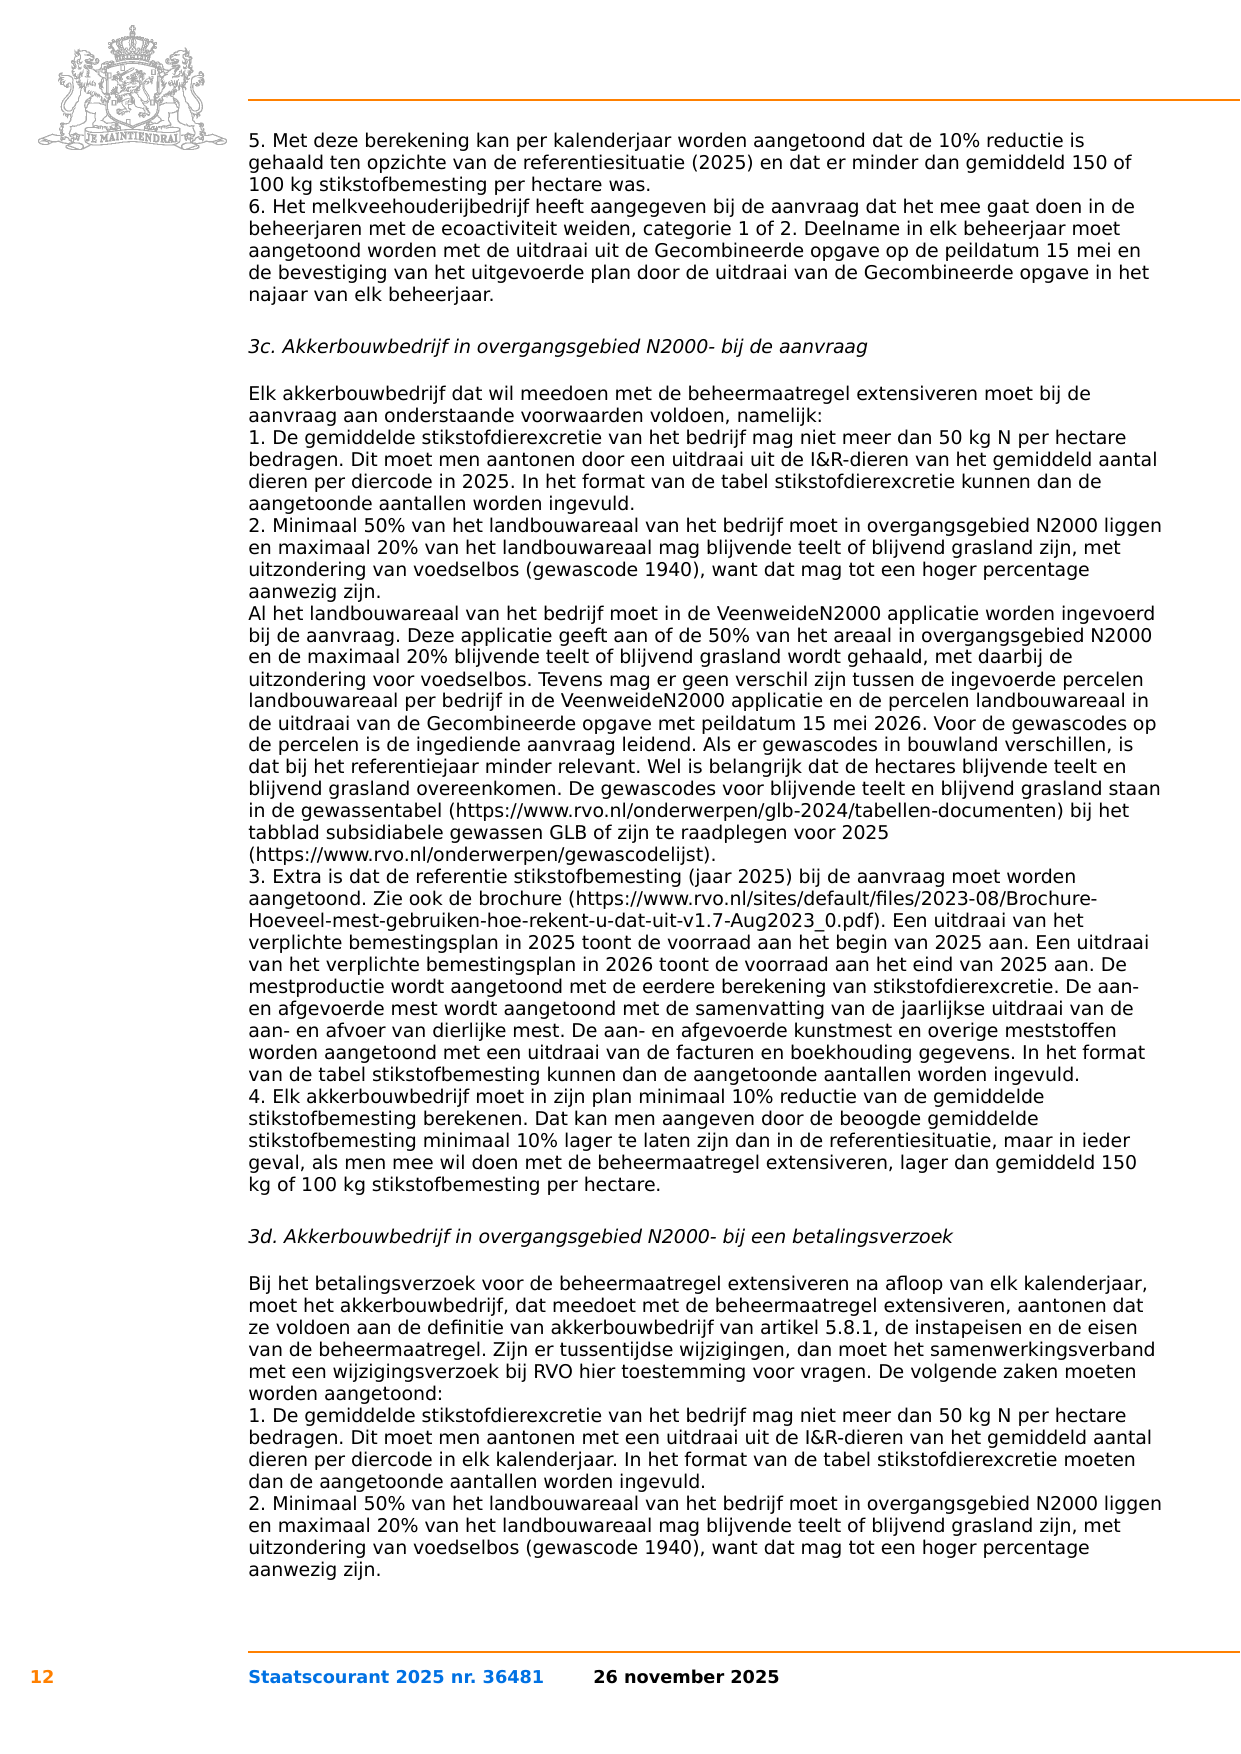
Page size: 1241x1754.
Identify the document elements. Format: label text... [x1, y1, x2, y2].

text Al het landbouwareaal van het bedrijf moet in de VeenweideN2000 applicatie worden ingevoerd bij de aanvraag. Deze applicatie geeft aan of de 50% van het areaal in overgangsgebied N2000 en de maximaal 20% blijvende teelt of blijvend grasland wordt gehaald, met daarbij de uitzondering voor voedselbos. Tevens mag er geen verschil zijn tussen de ingevoerde percelen landbouwareaal per bedrijf in de VeenweideN2000 applicatie en de percelen landbouwareaal in de uitdraai van de Gecombineerde opgave met peildatum 15 mei 2026. Voor de gewascodes op de percelen is de ingediende aanvraag leidend. Als er gewascodes in bouwland verschillen, is dat bij het referentiejaar minder relevant. Wel is belangrijk dat de hectares blijvende teelt en blijvend grasland overeenkomen. De gewascodes voor blijvende teelt en blijvend grasland staan in de gewassentabel (https://www.rvo.nl/onderwerpen/glb-2024/tabellen-documenten) bij het tabblad subsidiabele gewassen GLB of zijn te raadplegen voor 2025 (https://www.rvo.nl/onderwerpen/gewascodelijst). [248, 602, 1163, 866]
text Elk akkerbouwbedrijf dat wil meedoen met de beheermaatregel extensiveren moet bij de aanvraag aan onderstaande voorwaarden voldoen, namelijk: [248, 383, 1163, 427]
text Bij het betalingsverzoek voor de beheermaatregel extensiveren na afloop van elk kalenderjaar, moet het akkerbouwbedrijf, dat meedoet met de beheermaatregel extensiveren, aantonen dat ze voldoen aan de definitie van akkerbouwbedrijf van artikel 5.8.1, de instapeisen en de eisen van de beheermaatregel. Zijn er tussentijdse wijzigingen, dan moet het samenwerkingsverband met een wijzigingsverzoek bij RVO hier toestemming voor vragen. De volgende zaken moeten worden aangetoond: [248, 1273, 1163, 1405]
subtitle 3c. Akkerbouwbedrijf in overgangsgebied N2000- bij de aanvraag [248, 336, 1163, 358]
text 5. Met deze berekening kan per kalenderjaar worden aangetoond dat de 10% reductie is gehaald ten opzichte van de referentiesituatie (2025) en dat er minder dan gemiddeld 150 of 100 kg stikstofbemesting per hectare was. [248, 130, 1163, 196]
text 2. Minimaal 50% van het landbouwareaal van het bedrijf moet in overgangsgebied N2000 liggen en maximaal 20% van het landbouwareaal mag blijvende teelt of blijvend grasland zijn, met uitzondering van voedselbos (gewascode 1940), want dat mag tot een hoger percentage aanwezig zijn. [248, 1493, 1163, 1581]
text 4. Elk akkerbouwbedrijf moet in zijn plan minimaal 10% reductie van de gemiddelde stikstofbemesting berekenen. Dat kan men aangeven door de beoogde gemiddelde stikstofbemesting minimaal 10% lager te laten zijn dan in de referentiesituatie, maar in ieder geval, als men mee wil doen met de beheermaatregel extensiveren, lager dan gemiddeld 150 kg of 100 kg stikstofbemesting per hectare. [248, 1086, 1163, 1196]
subtitle 3d. Akkerbouwbedrijf in overgangsgebied N2000- bij een betalingsverzoek [248, 1226, 1163, 1248]
text 2. Minimaal 50% van het landbouwareaal van het bedrijf moet in overgangsgebied N2000 liggen en maximaal 20% van het landbouwareaal mag blijvende teelt of blijvend grasland zijn, met uitzondering van voedselbos (gewascode 1940), want dat mag tot een hoger percentage aanwezig zijn. [248, 514, 1163, 602]
text 6. Het melkveehouderijbedrijf heeft aangegeven bij de aanvraag dat het mee gaat doen in de beheerjaren met de ecoactiviteit weiden, categorie 1 of 2. Deelname in elk beheerjaar moet aangetoond worden met de uitdraai uit de Gecombineerde opgave op de peildatum 15 mei en de bevestiging van het uitgevoerde plan door de uitdraai van de Gecombineerde opgave in het najaar van elk beheerjaar. [248, 196, 1163, 306]
text 1. De gemiddelde stikstofdierexcretie van het bedrijf mag niet meer dan 50 kg N per hectare bedragen. Dit moet men aantonen met een uitdraai uit de I&R-dieren van het gemiddeld aantal dieren per diercode in elk kalenderjaar. In het format van de tabel stikstofdierexcretie moeten dan de aangetoonde aantallen worden ingevuld. [248, 1405, 1163, 1493]
text 3. Extra is dat de referentie stikstofbemesting (jaar 2025) bij de aanvraag moet worden aangetoond. Zie ook de brochure (https://www.rvo.nl/sites/default/files/2023-08/Brochure-Hoeveel-mest-gebruiken-hoe-rekent-u-dat-uit-v1.7-Aug2023_0.pdf). Een uitdraai van het verplichte bemestingsplan in 2025 toont de voorraad aan het begin van 2025 aan. Een uitdraai van het verplichte bemestingsplan in 2026 toont de voorraad aan het eind van 2025 aan. De mestproductie wordt aangetoond met de eerdere berekening van stikstofdierexcretie. De aan- en afgevoerde mest wordt aangetoond met de samenvatting van de jaarlijkse uitdraai van de aan- en afvoer van dierlijke mest. De aan- en afgevoerde kunstmest en overige meststoffen worden aangetoond met een uitdraai van de facturen en boekhouding gegevens. In het format van de tabel stikstofbemesting kunnen dan de aangetoonde aantallen worden ingevuld. [248, 866, 1163, 1086]
text 1. De gemiddelde stikstofdierexcretie van het bedrijf mag niet meer dan 50 kg N per hectare bedragen. Dit moet men aantonen door een uitdraai uit de I&R-dieren van het gemiddeld aantal dieren per diercode in 2025. In het format van de tabel stikstofdierexcretie kunnen dan de aangetoonde aantallen worden ingevuld. [248, 427, 1163, 514]
picture [38, 25, 227, 150]
